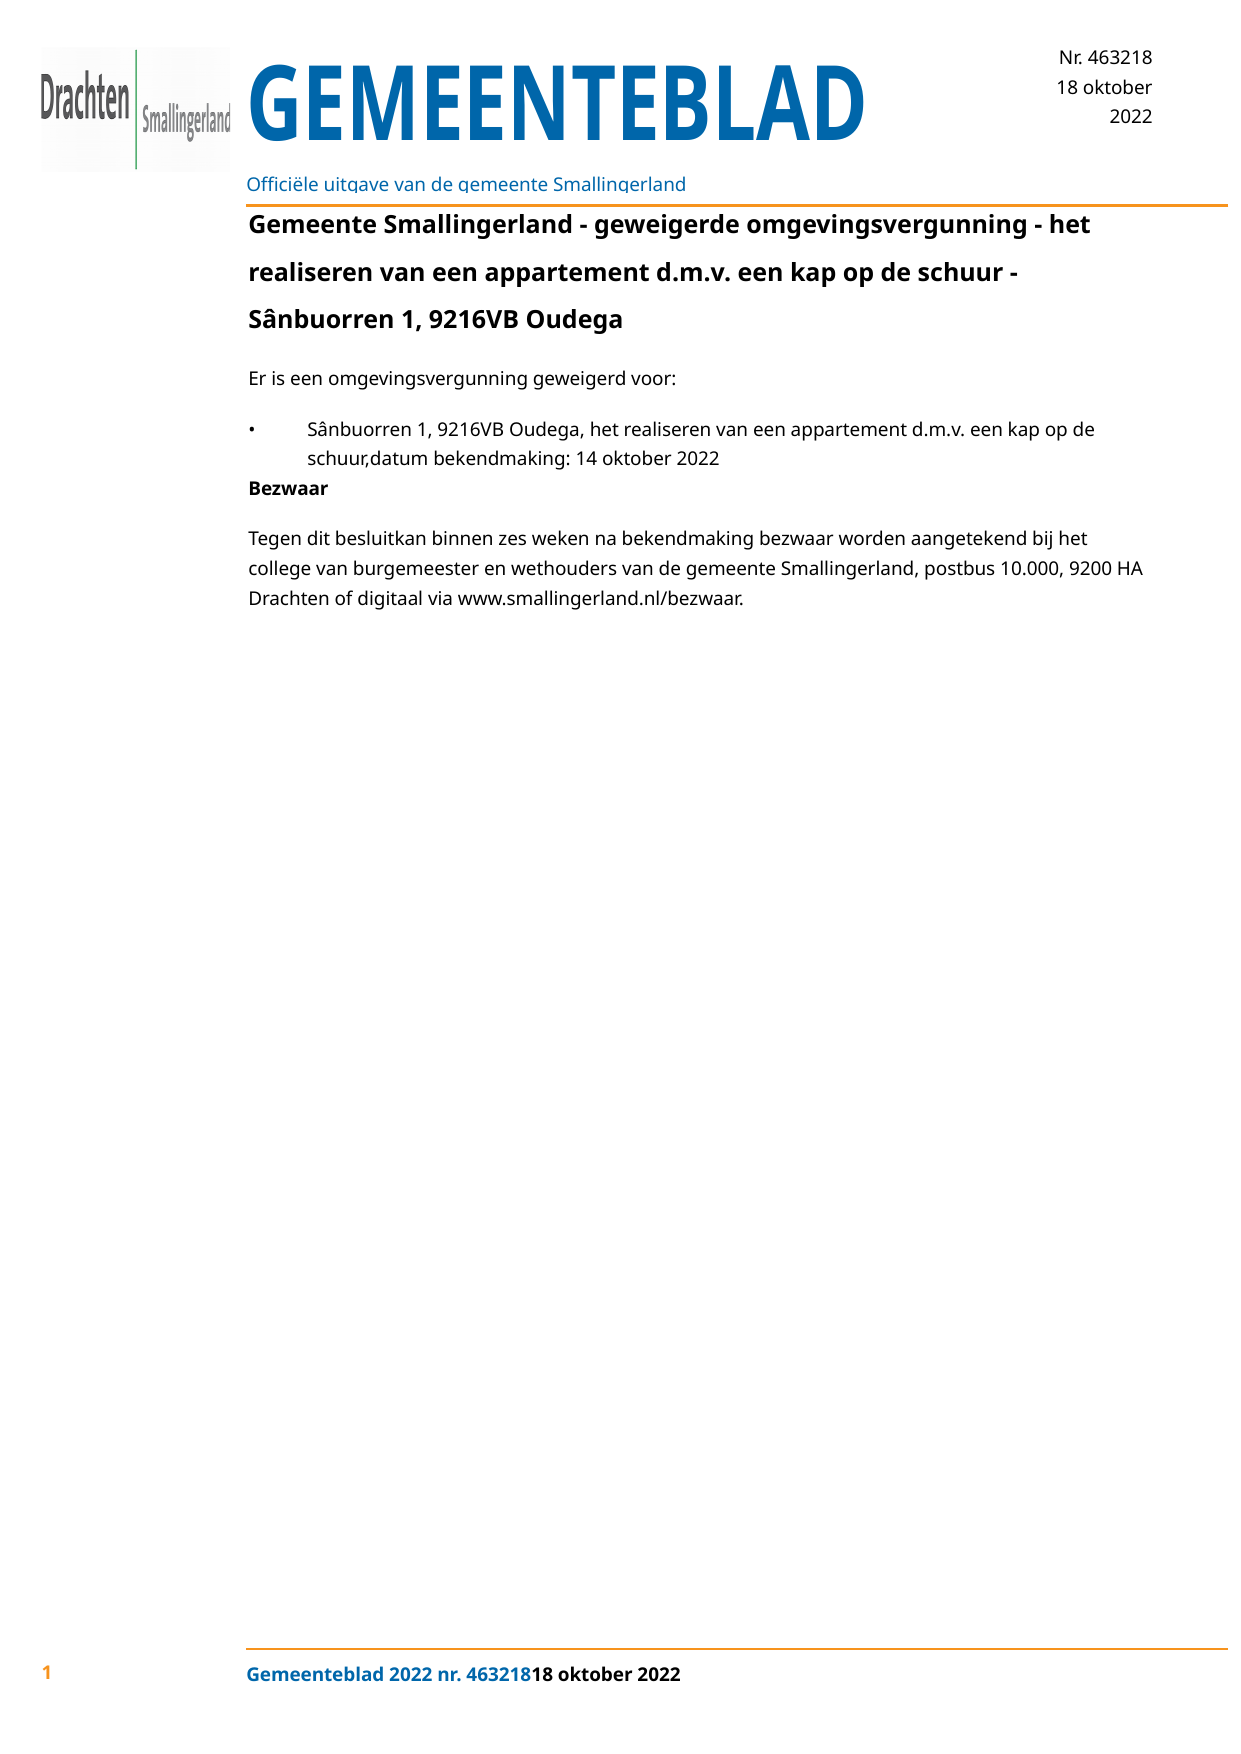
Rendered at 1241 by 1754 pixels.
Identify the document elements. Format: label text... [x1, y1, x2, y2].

list Sânbuorren 1, 9216VB Oudega, het realiseren van een appartement d.m.v. een kap op de schuur,datum bekendmaking: 14 oktober 2022 [248, 416, 1152, 471]
text Bezwaar [248, 475, 1152, 501]
picture [41, 47, 231, 172]
text Gemeente Smallingerland - geweigerde omgevingsvergunning - het realiseren van een appartement d.m.v. een kap op de schuur - Sânbuorren 1, 9216VB Oudega [248, 207, 1152, 336]
text Tegen dit besluitkan binnen zes weken na bekendmaking bezwaar worden aangetekend bij het college van burgemeester en wethouders van de gemeente Smallingerland, postbus 10.000, 9200 HA Drachten of digitaal via www.smallingerland.nl/bezwaar. [248, 526, 1152, 610]
text Er is een omgevingsvergunning geweigerd voor: [248, 366, 1152, 391]
